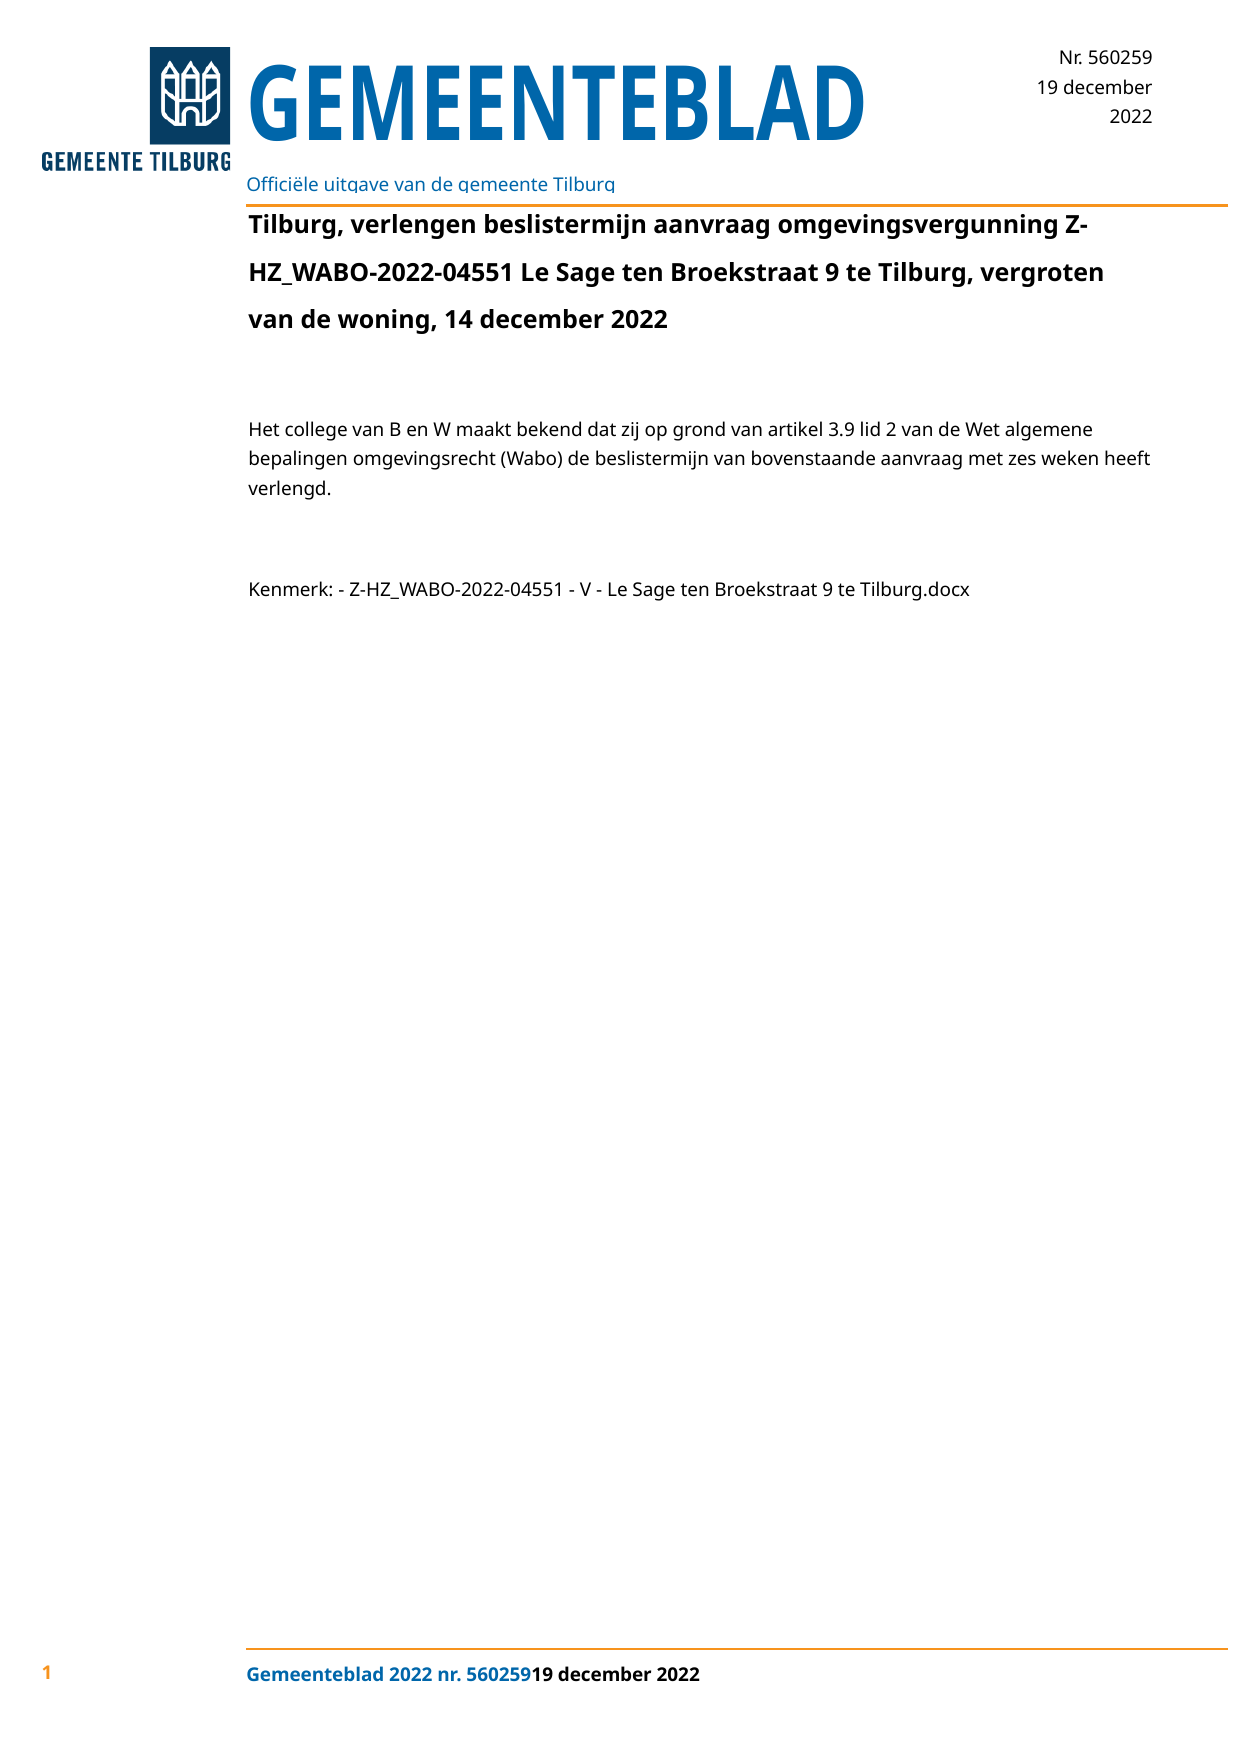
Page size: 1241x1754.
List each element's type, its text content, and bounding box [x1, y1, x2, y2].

text Het college van B en W maakt bekend dat zij op grond van artikel 3.9 lid 2 van de Wet algemene bepalingen omgevingsrecht (Wabo) de beslistermijn van bovenstaande aanvraag met zes weken heeft verlengd. [248, 416, 1152, 501]
text Kenmerk: - Z-HZ_WABO-2022-04551 - V - Le Sage ten Broekstraat 9 te Tilburg.docx [248, 576, 1152, 602]
picture [41, 47, 231, 172]
text Tilburg, verlengen beslistermijn aanvraag omgevingsvergunning Z-HZ_WABO-2022-04551 Le Sage ten Broekstraat 9 te Tilburg, vergroten van de woning, 14 december 2022 [248, 207, 1152, 336]
